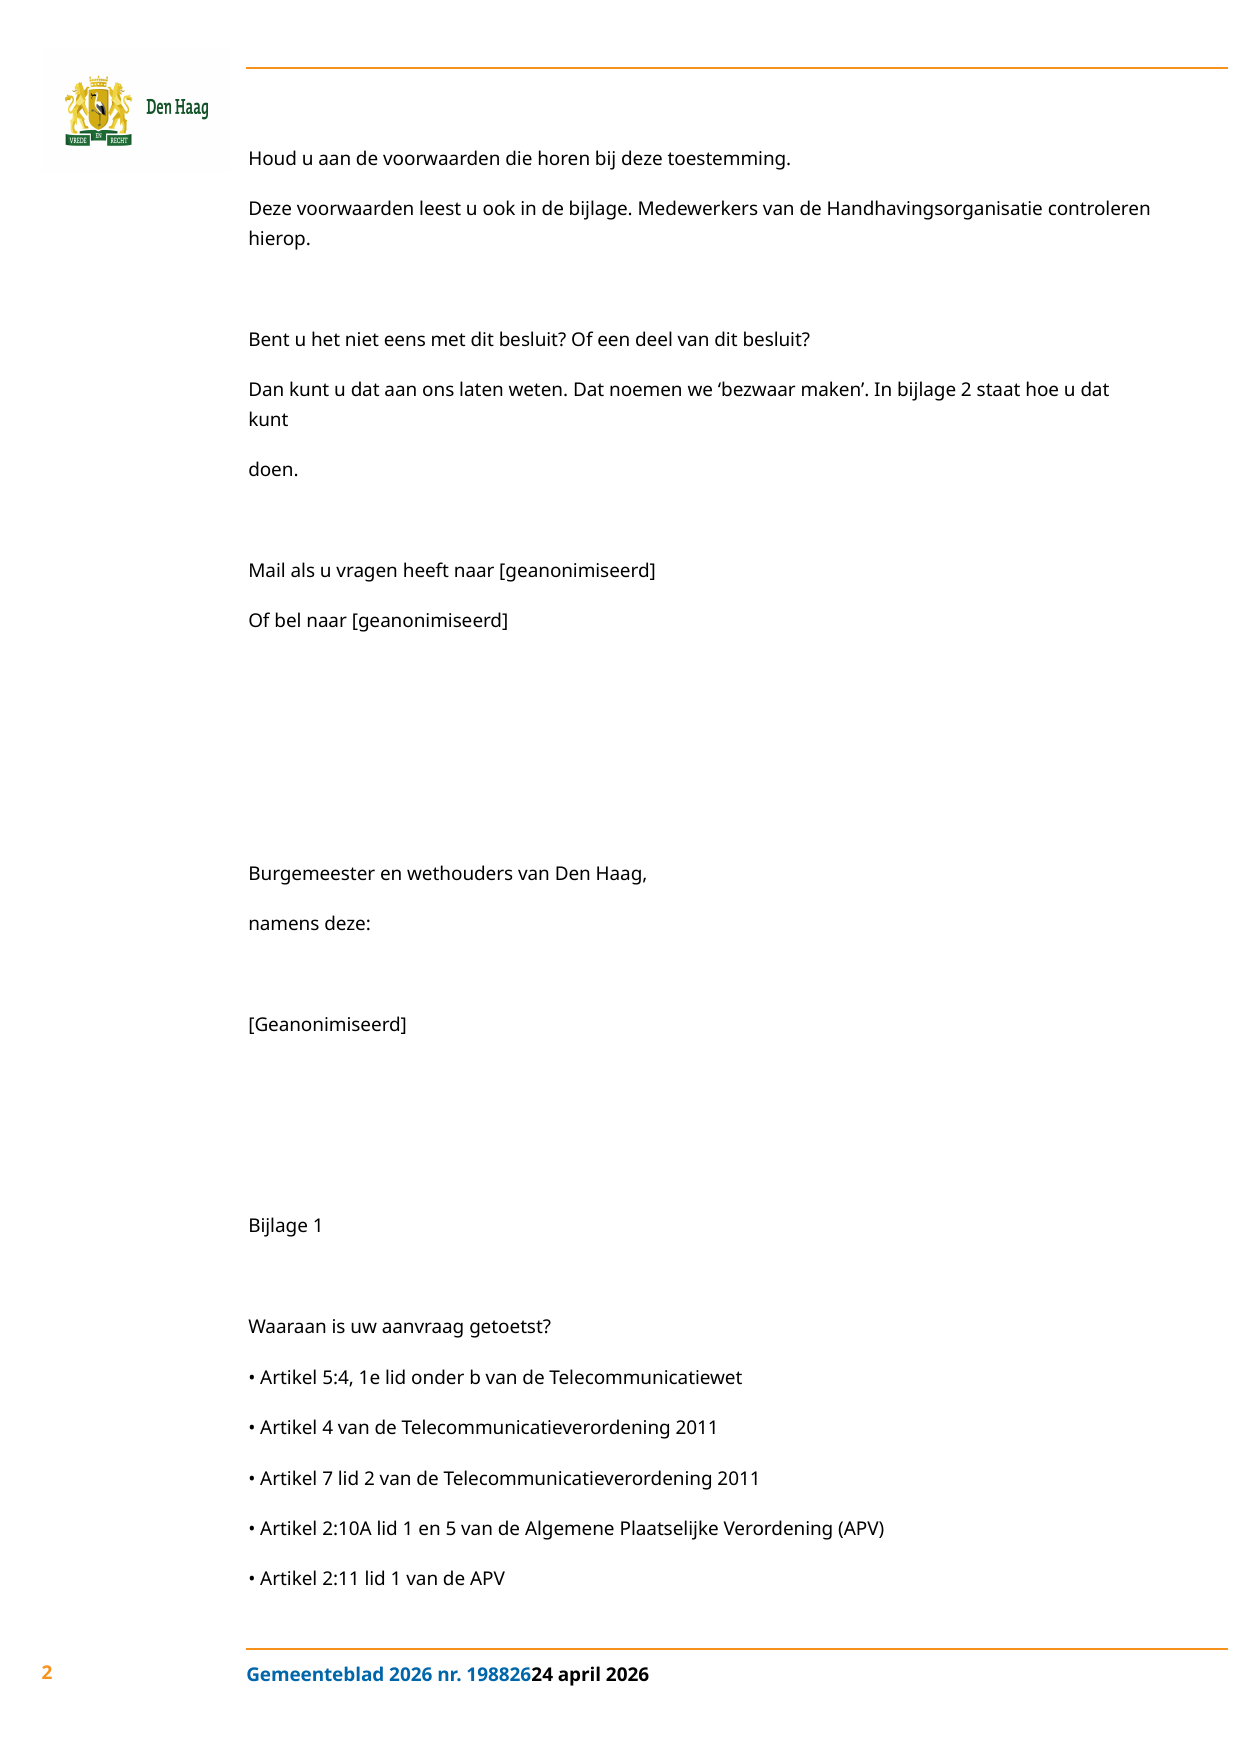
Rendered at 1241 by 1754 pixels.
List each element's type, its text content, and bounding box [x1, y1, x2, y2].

text • Artikel 5:4, 1e lid onder b van de Telecommunicatiewet [248, 1364, 1152, 1390]
text Bent u het niet eens met dit besluit? Of een deel van dit besluit? [248, 326, 1152, 352]
text Of bel naar [geanonimiseerd] [248, 608, 1152, 633]
text Burgemeester en wethouders van Den Haag, [248, 860, 1152, 886]
text Mail als u vragen heeft naar [geanonimiseerd] [248, 557, 1152, 583]
text • Artikel 7 lid 2 van de Telecommunicatieverordening 2011 [248, 1465, 1152, 1491]
text Dan kunt u dat aan ons laten weten. Dat noemen we ‘bezwaar maken’. In bijlage 2 staat hoe u dat kunt [248, 376, 1152, 432]
text Houd u aan de voorwaarden die horen bij deze toestemming. [248, 145, 1152, 171]
picture [41, 47, 231, 172]
text Waaraan is uw aanvraag getoetst? [248, 1313, 1152, 1339]
text Deze voorwaarden leest u ook in de bijlage. Medewerkers van de Handhavingsorganisatie controleren hierop. [248, 196, 1152, 251]
text • Artikel 2:10A lid 1 en 5 van de Algemene Plaatselijke Verordening (APV) [248, 1515, 1152, 1541]
text • Artikel 4 van de Telecommunicatieverordening 2011 [248, 1414, 1152, 1440]
text [Geanonimiseerd] [248, 1011, 1152, 1037]
text namens deze: [248, 910, 1152, 936]
text Bijlage 1 [248, 1213, 1152, 1238]
text • Artikel 2:11 lid 1 van de APV [248, 1566, 1152, 1591]
text doen. [248, 456, 1152, 482]
